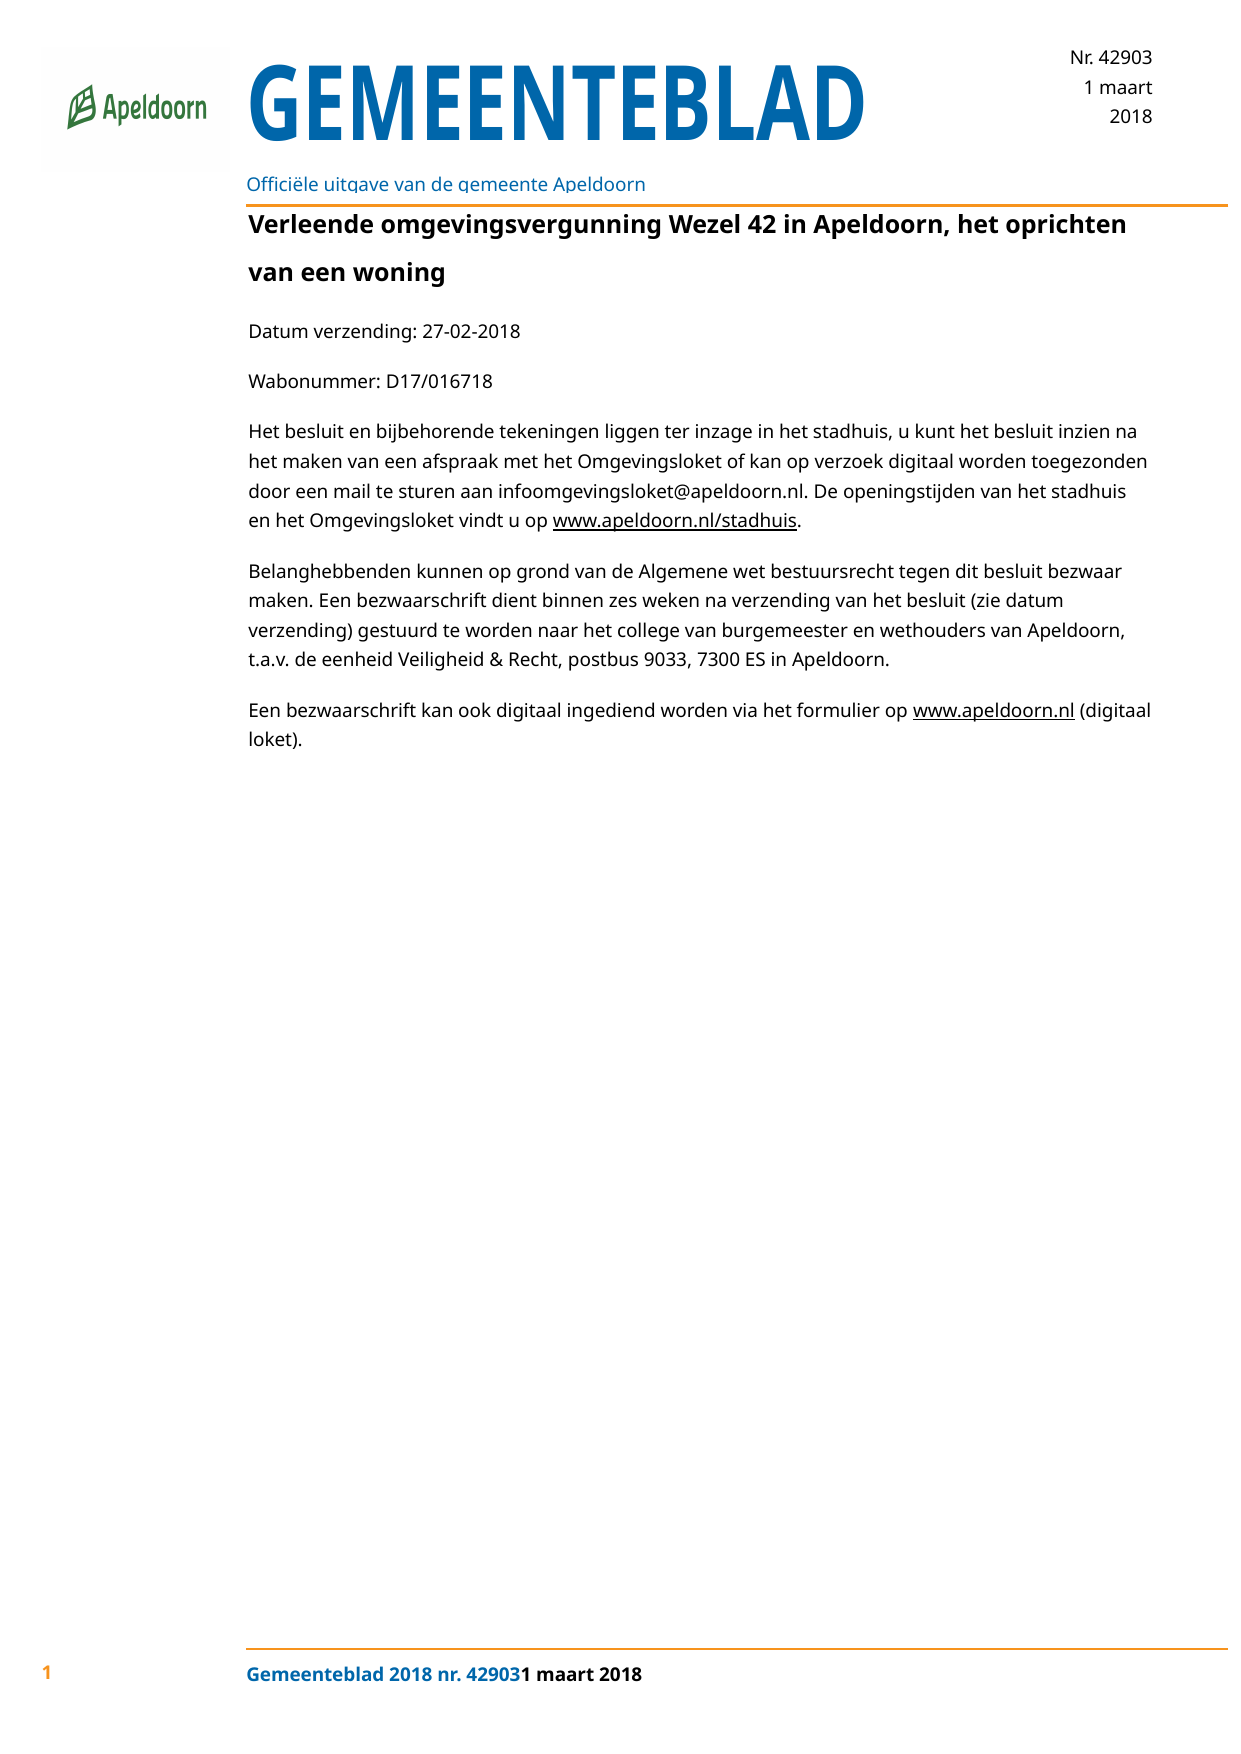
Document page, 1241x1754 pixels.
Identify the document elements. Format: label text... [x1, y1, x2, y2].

picture [41, 47, 231, 172]
text Datum verzending: 27-02-2018 [248, 318, 1152, 344]
text Verleende omgevingsvergunning Wezel 42 in Apeldoorn, het oprichten van een woning [248, 207, 1152, 288]
text Belanghebbenden kunnen op grond van de Algemene wet bestuursrecht tegen dit besluit bezwaar maken. Een bezwaarschrift dient binnen zes weken na verzending van het besluit (zie datum verzending) gestuurd te worden naar het college van burgemeester en wethouders van Apeldoorn, t.a.v. de eenheid Veiligheid & Recht, postbus 9033, 7300 ES in Apeldoorn. [248, 558, 1152, 672]
text Het besluit en bijbehorende tekeningen liggen ter inzage in het stadhuis, u kunt het besluit inzien na het maken van een afspraak met het Omgevingsloket of kan op verzoek digitaal worden toegezonden door een mail te sturen aan infoomgevingsloket@apeldoorn.nl. De openingstijden van het stadhuis en het Omgevingsloket vindt u op www.apeldoorn.nl/stadhuis. [248, 419, 1152, 533]
text Een bezwaarschrift kan ook digitaal ingediend worden via het formulier op www.apeldoorn.nl (digitaal loket). [248, 697, 1152, 752]
text Wabonummer: D17/016718 [248, 368, 1152, 394]
